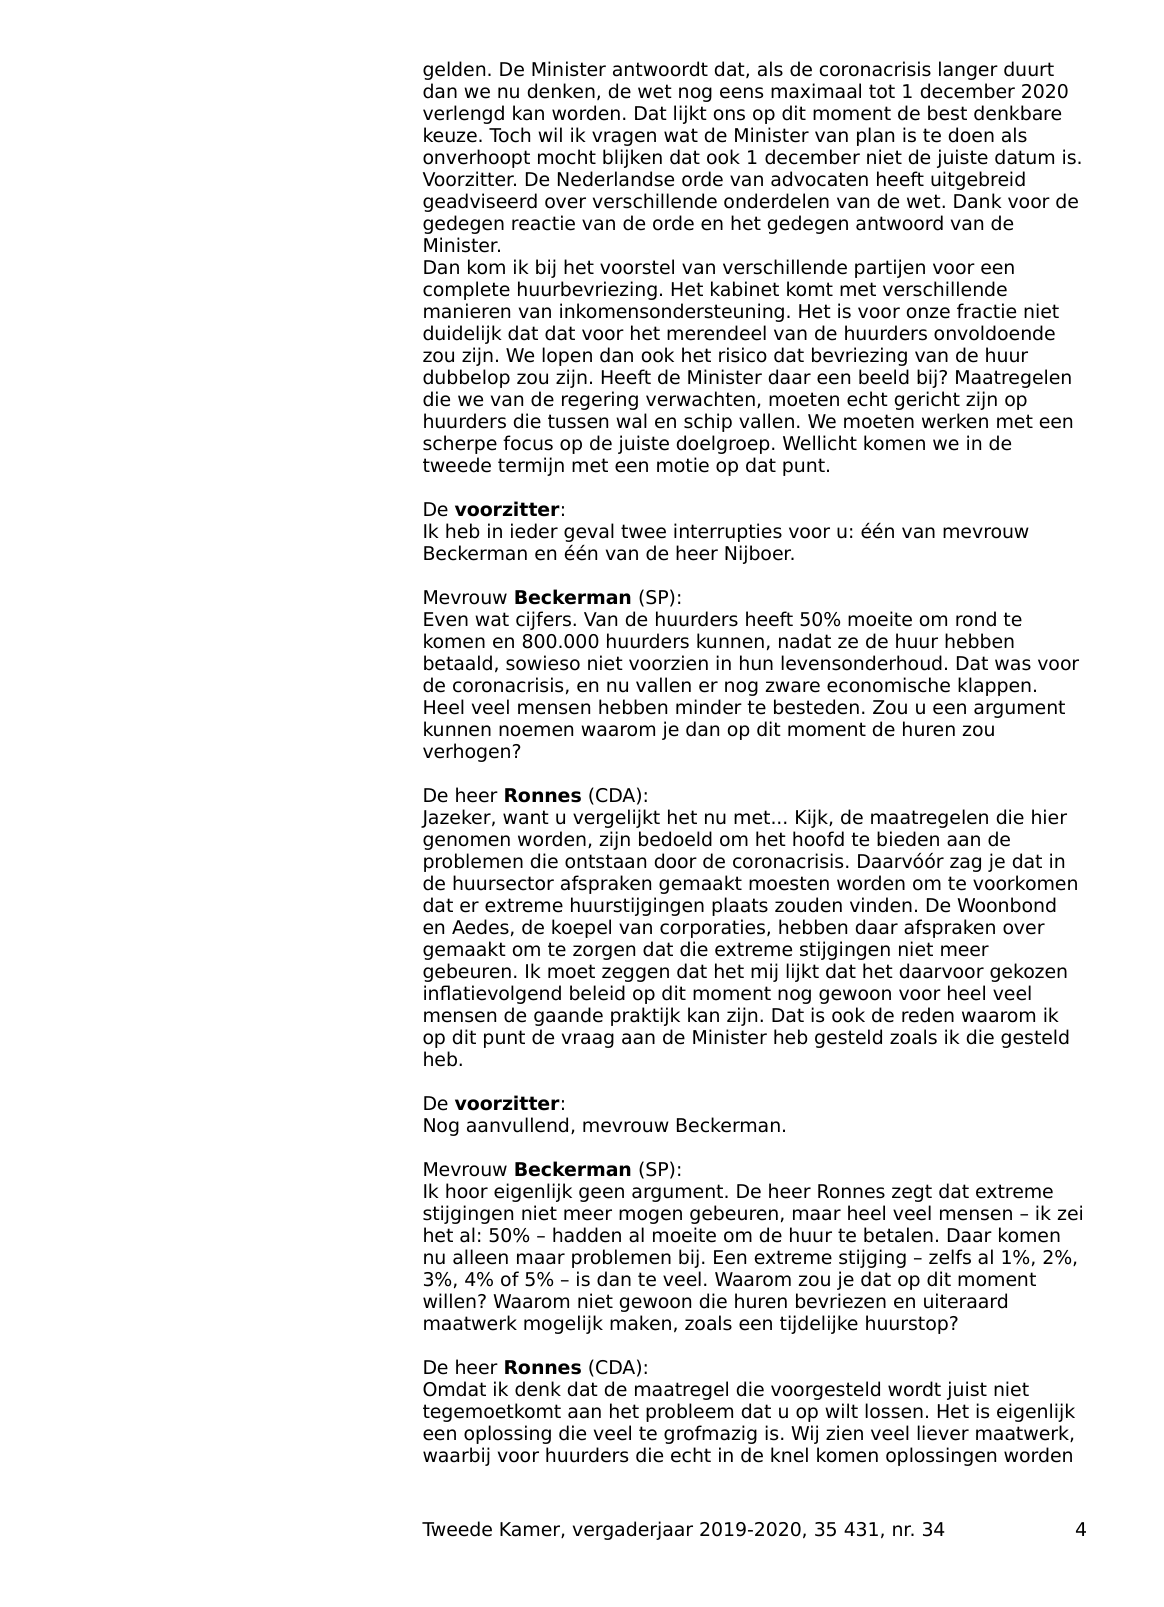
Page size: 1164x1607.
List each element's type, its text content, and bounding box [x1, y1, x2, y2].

text Ik heb in ieder geval twee interrupties voor u: één van mevrouw Beckerman en één van de heer Nijboer. [422, 521, 1087, 565]
text Mevrouw Beckerman (SP): [422, 587, 1087, 609]
text De heer Ronnes (CDA): [422, 785, 1087, 807]
text De voorzitter: [422, 499, 1087, 521]
text Nog aanvullend, mevrouw Beckerman. [422, 1115, 1087, 1137]
text gelden. De Minister antwoordt dat, als de coronacrisis langer duurt dan we nu denken, de wet nog eens maximaal tot 1 december 2020 verlengd kan worden. Dat lijkt ons op dit moment de best denkbare keuze. Toch wil ik vragen wat de Minister van plan is te doen als onverhoopt mocht blijken dat ook 1 december niet de juiste datum is. [422, 59, 1087, 169]
text Even wat cijfers. Van de huurders heeft 50% moeite om rond te komen en 800.000 huurders kunnen, nadat ze de huur hebben betaald, sowieso niet voorzien in hun levensonderhoud. Dat was voor de coronacrisis, en nu vallen er nog zware economische klappen. Heel veel mensen hebben minder te besteden. Zou u een argument kunnen noemen waarom je dan op dit moment de huren zou verhogen? [422, 609, 1087, 763]
text De voorzitter: [422, 1093, 1087, 1115]
text De heer Ronnes (CDA): [422, 1357, 1087, 1379]
text Voorzitter. De Nederlandse orde van advocaten heeft uitgebreid geadviseerd over verschillende onderdelen van de wet. Dank voor de gedegen reactie van de orde en het gedegen antwoord van de Minister. [422, 169, 1087, 257]
text Omdat ik denk dat de maatregel die voorgesteld wordt juist niet tegemoetkomt aan het probleem dat u op wilt lossen. Het is eigenlijk een oplossing die veel te grofmazig is. Wij zien veel liever maatwerk, waarbij voor huurders die echt in de knel komen oplossingen worden [422, 1379, 1087, 1467]
text Dan kom ik bij het voorstel van verschillende partijen voor een complete huurbevriezing. Het kabinet komt met verschillende manieren van inkomensondersteuning. Het is voor onze fractie niet duidelijk dat dat voor het merendeel van de huurders onvoldoende zou zijn. We lopen dan ook het risico dat bevriezing van de huur dubbelop zou zijn. Heeft de Minister daar een beeld bij? Maatregelen die we van de regering verwachten, moeten echt gericht zijn op huurders die tussen wal en schip vallen. We moeten werken met een scherpe focus op de juiste doelgroep. Wellicht komen we in de tweede termijn met een motie op dat punt. [422, 257, 1087, 477]
text Jazeker, want u vergelijkt het nu met... Kijk, de maatregelen die hier genomen worden, zijn bedoeld om het hoofd te bieden aan de problemen die ontstaan door de coronacrisis. Daarvóór zag je dat in de huursector afspraken gemaakt moesten worden om te voorkomen dat er extreme huurstijgingen plaats zouden vinden. De Woonbond en Aedes, de koepel van corporaties, hebben daar afspraken over gemaakt om te zorgen dat die extreme stijgingen niet meer gebeuren. Ik moet zeggen dat het mij lijkt dat het daarvoor gekozen inflatievolgend beleid op dit moment nog gewoon voor heel veel mensen de gaande praktijk kan zijn. Dat is ook de reden waarom ik op dit punt de vraag aan de Minister heb gesteld zoals ik die gesteld heb. [422, 807, 1087, 1071]
text Mevrouw Beckerman (SP): [422, 1159, 1087, 1181]
text Ik hoor eigenlijk geen argument. De heer Ronnes zegt dat extreme stijgingen niet meer mogen gebeuren, maar heel veel mensen – ik zei het al: 50% – hadden al moeite om de huur te betalen. Daar komen nu alleen maar problemen bij. Een extreme stijging – zelfs al 1%, 2%, 3%, 4% of 5% – is dan te veel. Waarom zou je dat op dit moment willen? Waarom niet gewoon die huren bevriezen en uiteraard maatwerk mogelijk maken, zoals een tijdelijke huurstop? [422, 1181, 1087, 1335]
